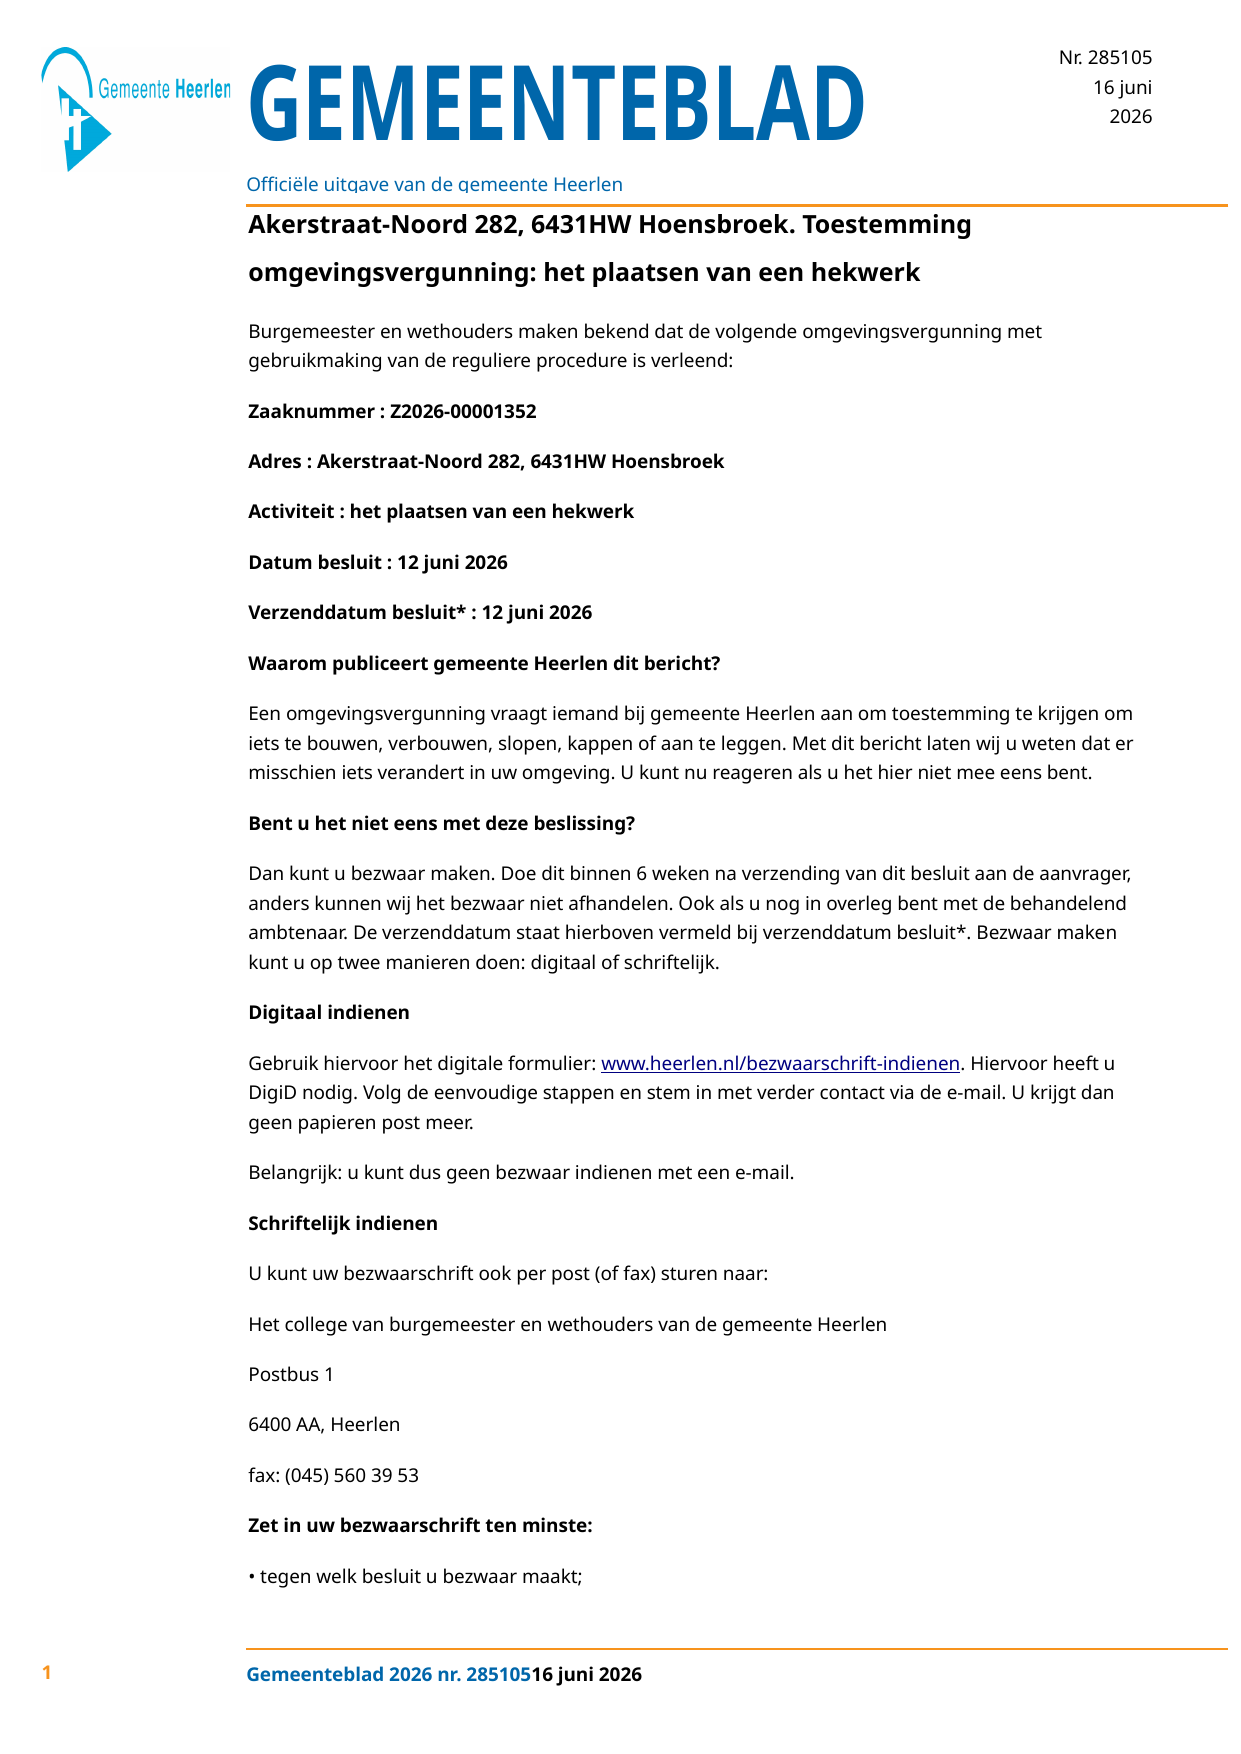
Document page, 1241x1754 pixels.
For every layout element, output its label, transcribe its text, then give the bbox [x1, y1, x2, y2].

text • tegen welk besluit u bezwaar maakt; [248, 1563, 1152, 1589]
text fax: (045) 560 39 53 [248, 1462, 1152, 1488]
picture [41, 47, 231, 172]
text Een omgevingsvergunning vraagt iemand bij gemeente Heerlen aan om toestemming te krijgen om iets te bouwen, verbouwen, slopen, kappen of aan te leggen. Met dit bericht laten wij u weten dat er misschien iets verandert in uw omgeving. U kunt nu reageren als u het hier niet mee eens bent. [248, 700, 1152, 785]
text Verzenddatum besluit* : 12 juni 2026 [248, 599, 1152, 625]
text Schriftelijk indienen [248, 1210, 1152, 1236]
text Postbus 1 [248, 1361, 1152, 1387]
text Zaaknummer : Z2026-00001352 [248, 398, 1152, 424]
text Burgemeester en wethouders maken bekend dat de volgende omgevingsvergunning met gebruikmaking van de reguliere procedure is verleend: [248, 318, 1152, 373]
text U kunt uw bezwaarschrift ook per post (of fax) sturen naar: [248, 1260, 1152, 1286]
text Belangrijk: u kunt dus geen bezwaar indienen met een e-mail. [248, 1159, 1152, 1185]
text Bent u het niet eens met deze beslissing? [248, 810, 1152, 836]
text Akerstraat-Noord 282, 6431HW Hoensbroek. Toestemming omgevingsvergunning: het plaatsen van een hekwerk [248, 207, 1152, 288]
text Dan kunt u bezwaar maken. Doe dit binnen 6 weken na verzending van dit besluit aan de aanvrager, anders kunnen wij het bezwaar niet afhandelen. Ook als u nog in overleg bent met de behandelend ambtenaar. De verzenddatum staat hierboven vermeld bij verzenddatum besluit*. Bezwaar maken kunt u op twee manieren doen: digitaal of schriftelijk. [248, 860, 1152, 975]
text Datum besluit : 12 juni 2026 [248, 549, 1152, 575]
text Waarom publiceert gemeente Heerlen dit bericht? [248, 650, 1152, 676]
text Digitaal indienen [248, 999, 1152, 1025]
picture [41, 47, 59, 70]
text Zet in uw bezwaarschrift ten minste: [248, 1512, 1152, 1538]
text Activiteit : het plaatsen van een hekwerk [248, 499, 1152, 524]
text Adres : Akerstraat-Noord 282, 6431HW Hoensbroek [248, 448, 1152, 474]
text 6400 AA, Heerlen [248, 1412, 1152, 1437]
text Gebruik hiervoor het digitale formulier: www.heerlen.nl/bezwaarschrift-indienen. Hiervoor heeft u DigiD nodig. Volg de eenvoudige stappen en stem in met verder contact via de e-mail. U krijgt dan geen papieren post meer. [248, 1050, 1152, 1135]
text Het college van burgemeester en wethouders van de gemeente Heerlen [248, 1311, 1152, 1337]
